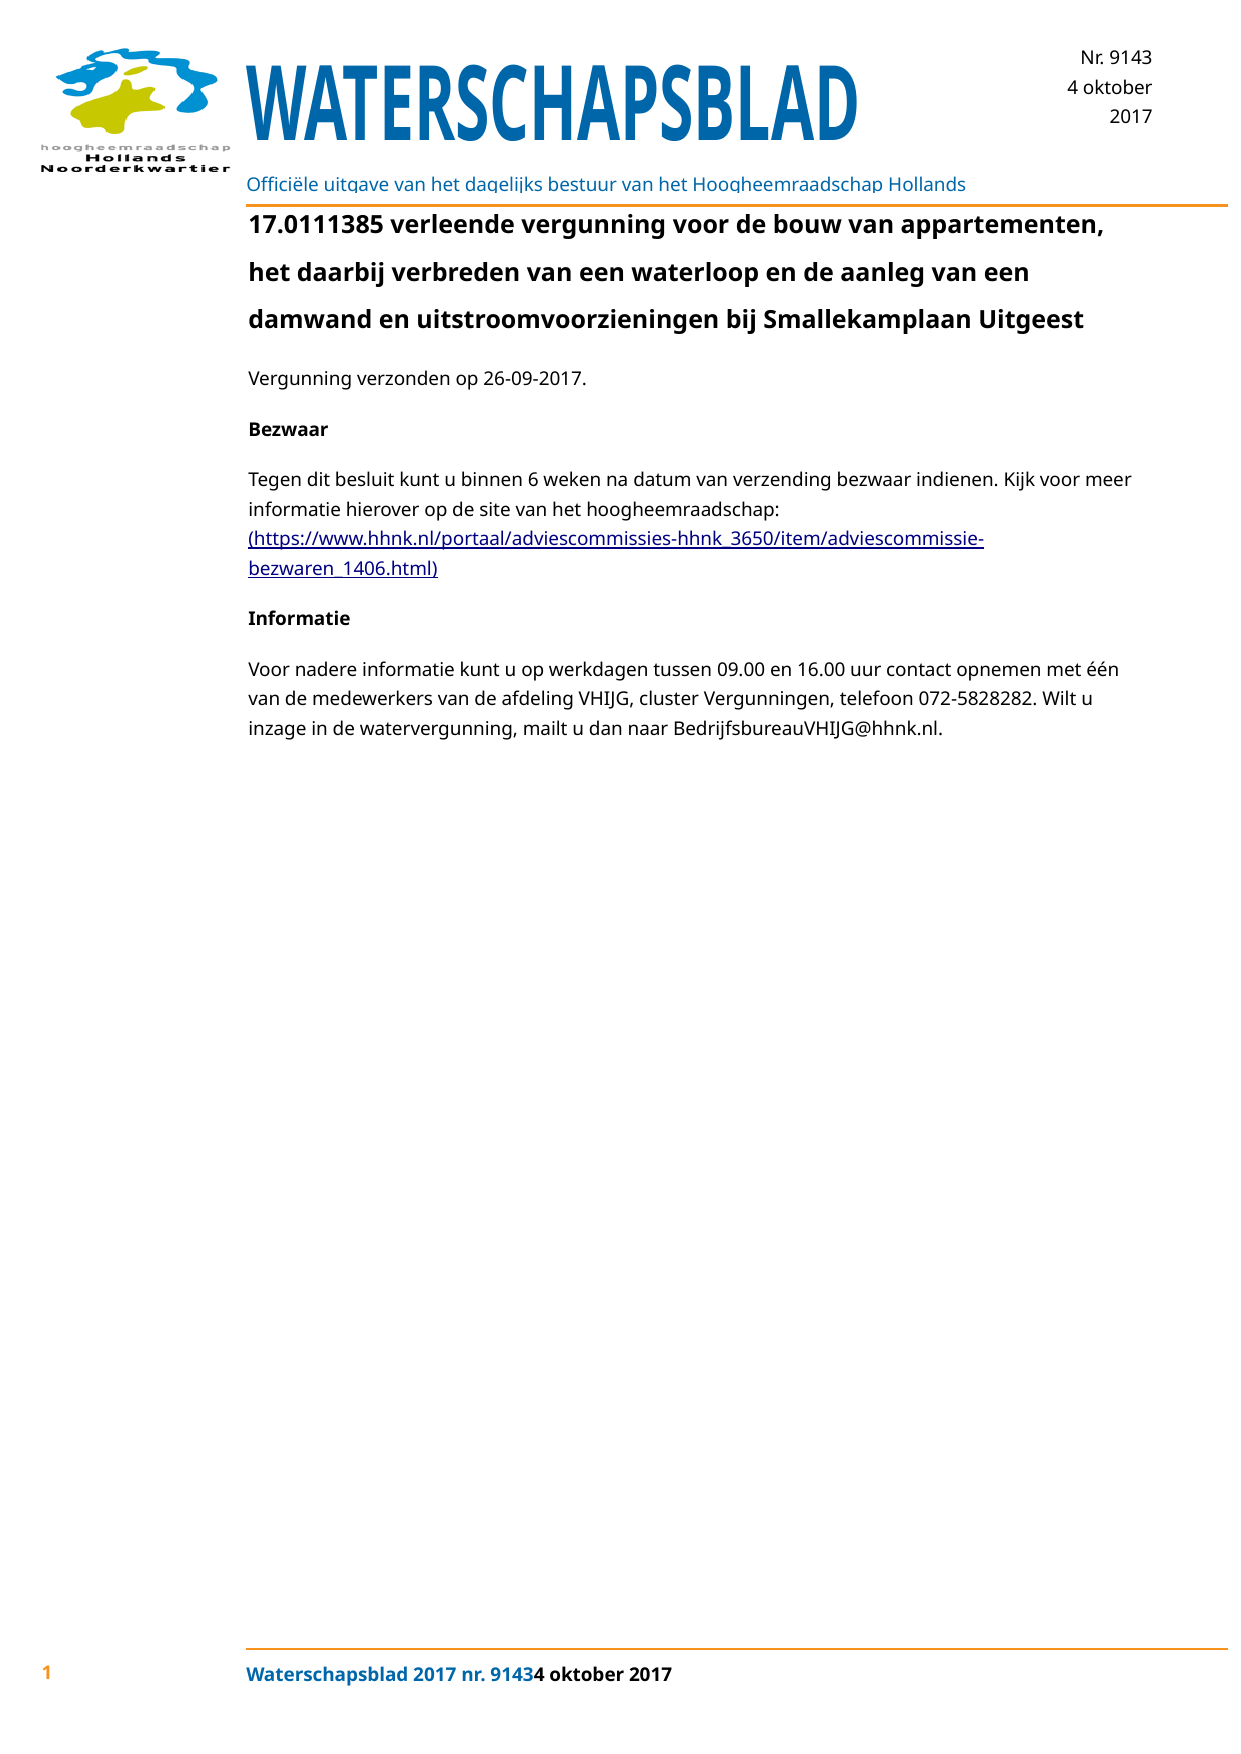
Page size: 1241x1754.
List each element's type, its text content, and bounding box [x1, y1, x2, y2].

text Tegen dit besluit kunt u binnen 6 weken na datum van verzending bezwaar indienen. Kijk voor meer informatie hierover op de site van het hoogheemraadschap: (https://www.hhnk.nl/portaal/adviescommissies-hhnk_3650/item/adviescommissie-bezwaren_1406.html) [248, 466, 1152, 581]
text Informatie [248, 606, 1152, 631]
text Bezwaar [248, 416, 1152, 442]
text 17.0111385 verleende vergunning voor de bouw van appartementen, het daarbij verbreden van een waterloop en de aanleg van een damwand en uitstroomvoorzieningen bij Smallekamplaan Uitgeest [248, 207, 1152, 336]
picture [41, 47, 231, 172]
text Vergunning verzonden op 26-09-2017. [248, 366, 1152, 391]
text Voor nadere informatie kunt u op werkdagen tussen 09.00 en 16.00 uur contact opnemen met één van de medewerkers van de afdeling VHIJG, cluster Vergunningen, telefoon 072-5828282. Wilt u inzage in de watervergunning, mailt u dan naar BedrijfsbureauVHIJG@hhnk.nl. [248, 656, 1152, 741]
